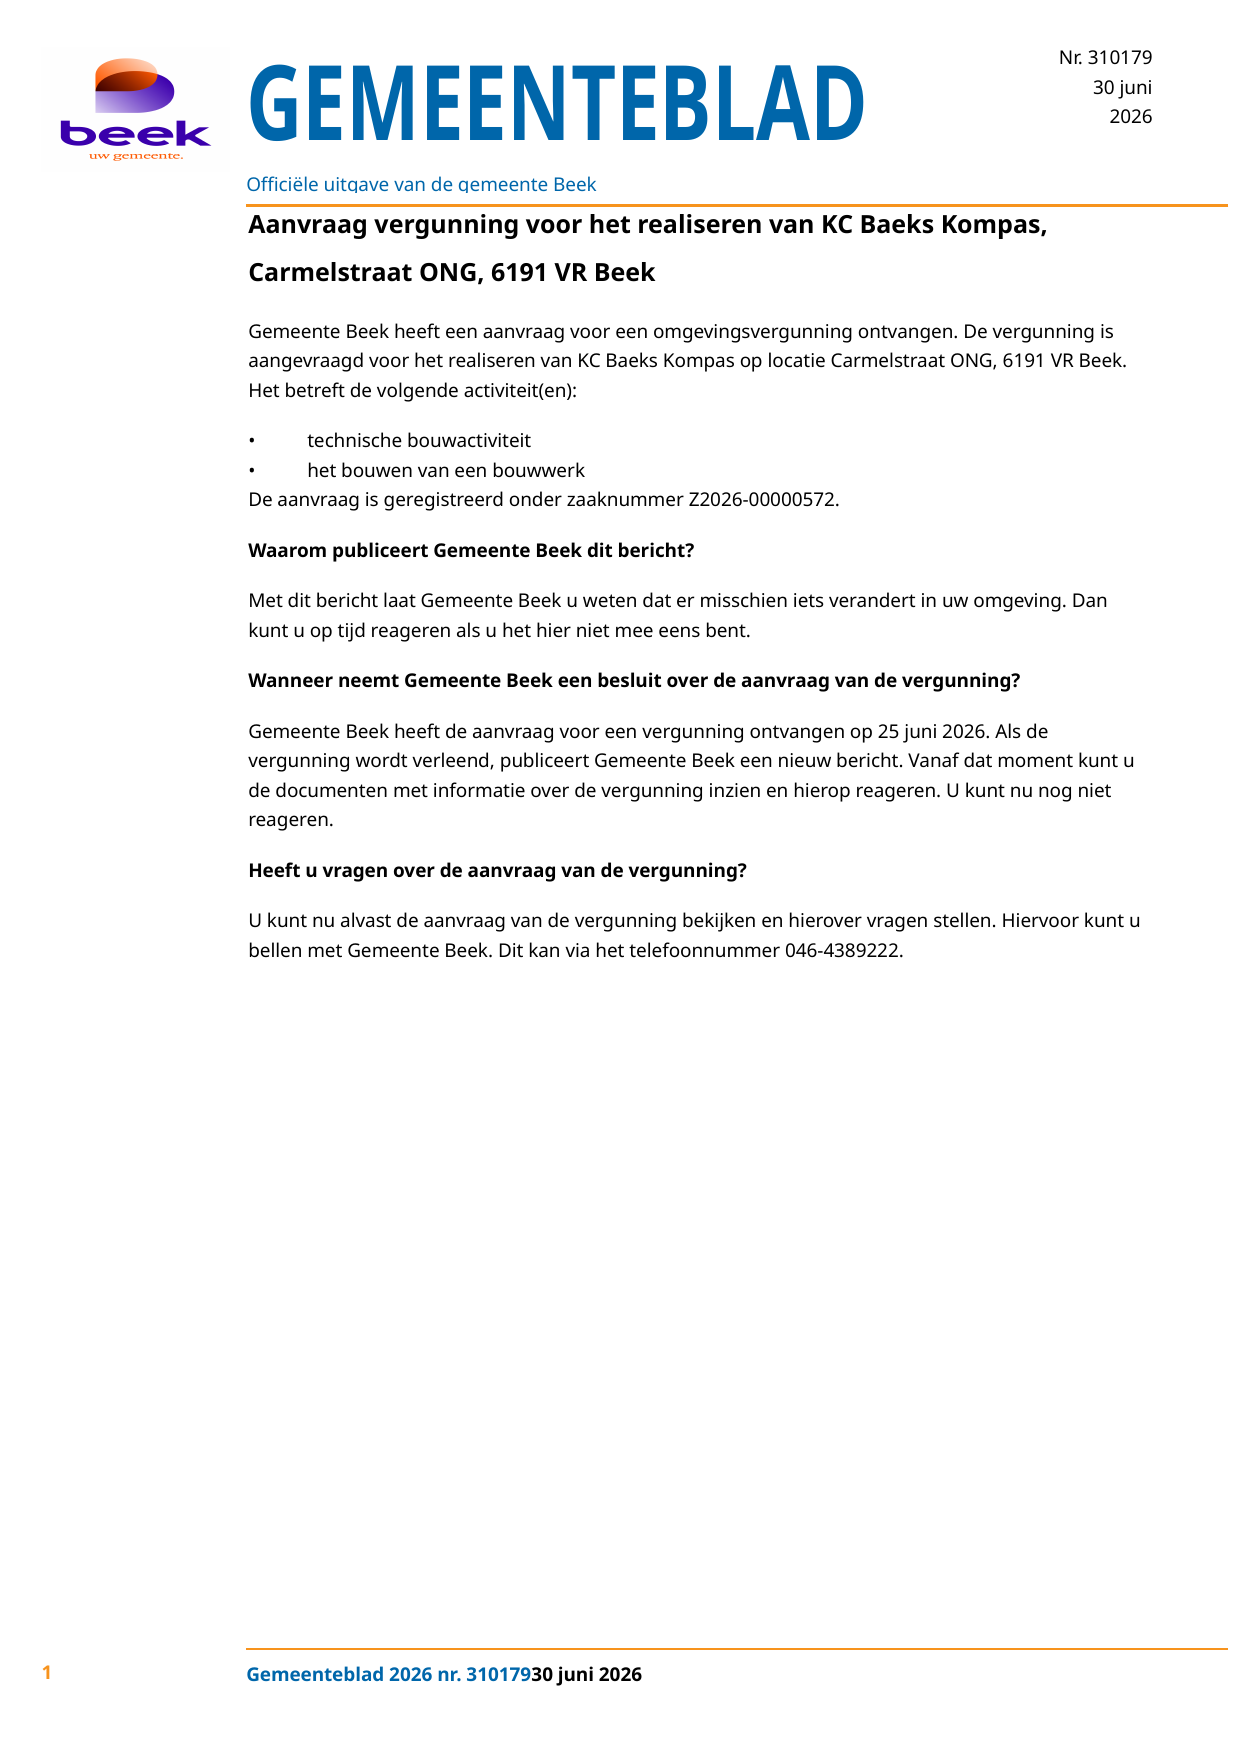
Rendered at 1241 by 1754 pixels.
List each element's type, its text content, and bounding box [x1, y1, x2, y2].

text Waarom publiceert Gemeente Beek dit bericht? [248, 537, 1152, 563]
text De aanvraag is geregistreerd onder zaaknummer Z2026-00000572. [248, 487, 1152, 512]
text Met dit bericht laat Gemeente Beek u weten dat er misschien iets verandert in uw omgeving. Dan kunt u op tijd reageren als u het hier niet mee eens bent. [248, 587, 1152, 643]
picture [41, 47, 231, 172]
list het bouwen van een bouwwerk [248, 457, 1152, 483]
list technische bouwactiviteit [248, 427, 1152, 453]
text Gemeente Beek heeft de aanvraag voor een vergunning ontvangen op 25 juni 2026. Als de vergunning wordt verleend, publiceert Gemeente Beek een nieuw bericht. Vanaf dat moment kunt u de documenten met informatie over de vergunning inzien en hierop reageren. U kunt nu nog niet reageren. [248, 718, 1152, 832]
text U kunt nu alvast de aanvraag van de vergunning bekijken en hierover vragen stellen. Hiervoor kunt u bellen met Gemeente Beek. Dit kan via het telefoonnummer 046-4389222. [248, 907, 1152, 963]
text Wanneer neemt Gemeente Beek een besluit over de aanvraag van de vergunning? [248, 667, 1152, 693]
text Aanvraag vergunning voor het realiseren van KC Baeks Kompas, Carmelstraat ONG, 6191 VR Beek [248, 207, 1152, 288]
text Heeft u vragen over de aanvraag van de vergunning? [248, 857, 1152, 883]
text Gemeente Beek heeft een aanvraag voor een omgevingsvergunning ontvangen. De vergunning is aangevraagd voor het realiseren van KC Baeks Kompas op locatie Carmelstraat ONG, 6191 VR Beek. Het betreft de volgende activiteit(en): [248, 318, 1152, 403]
